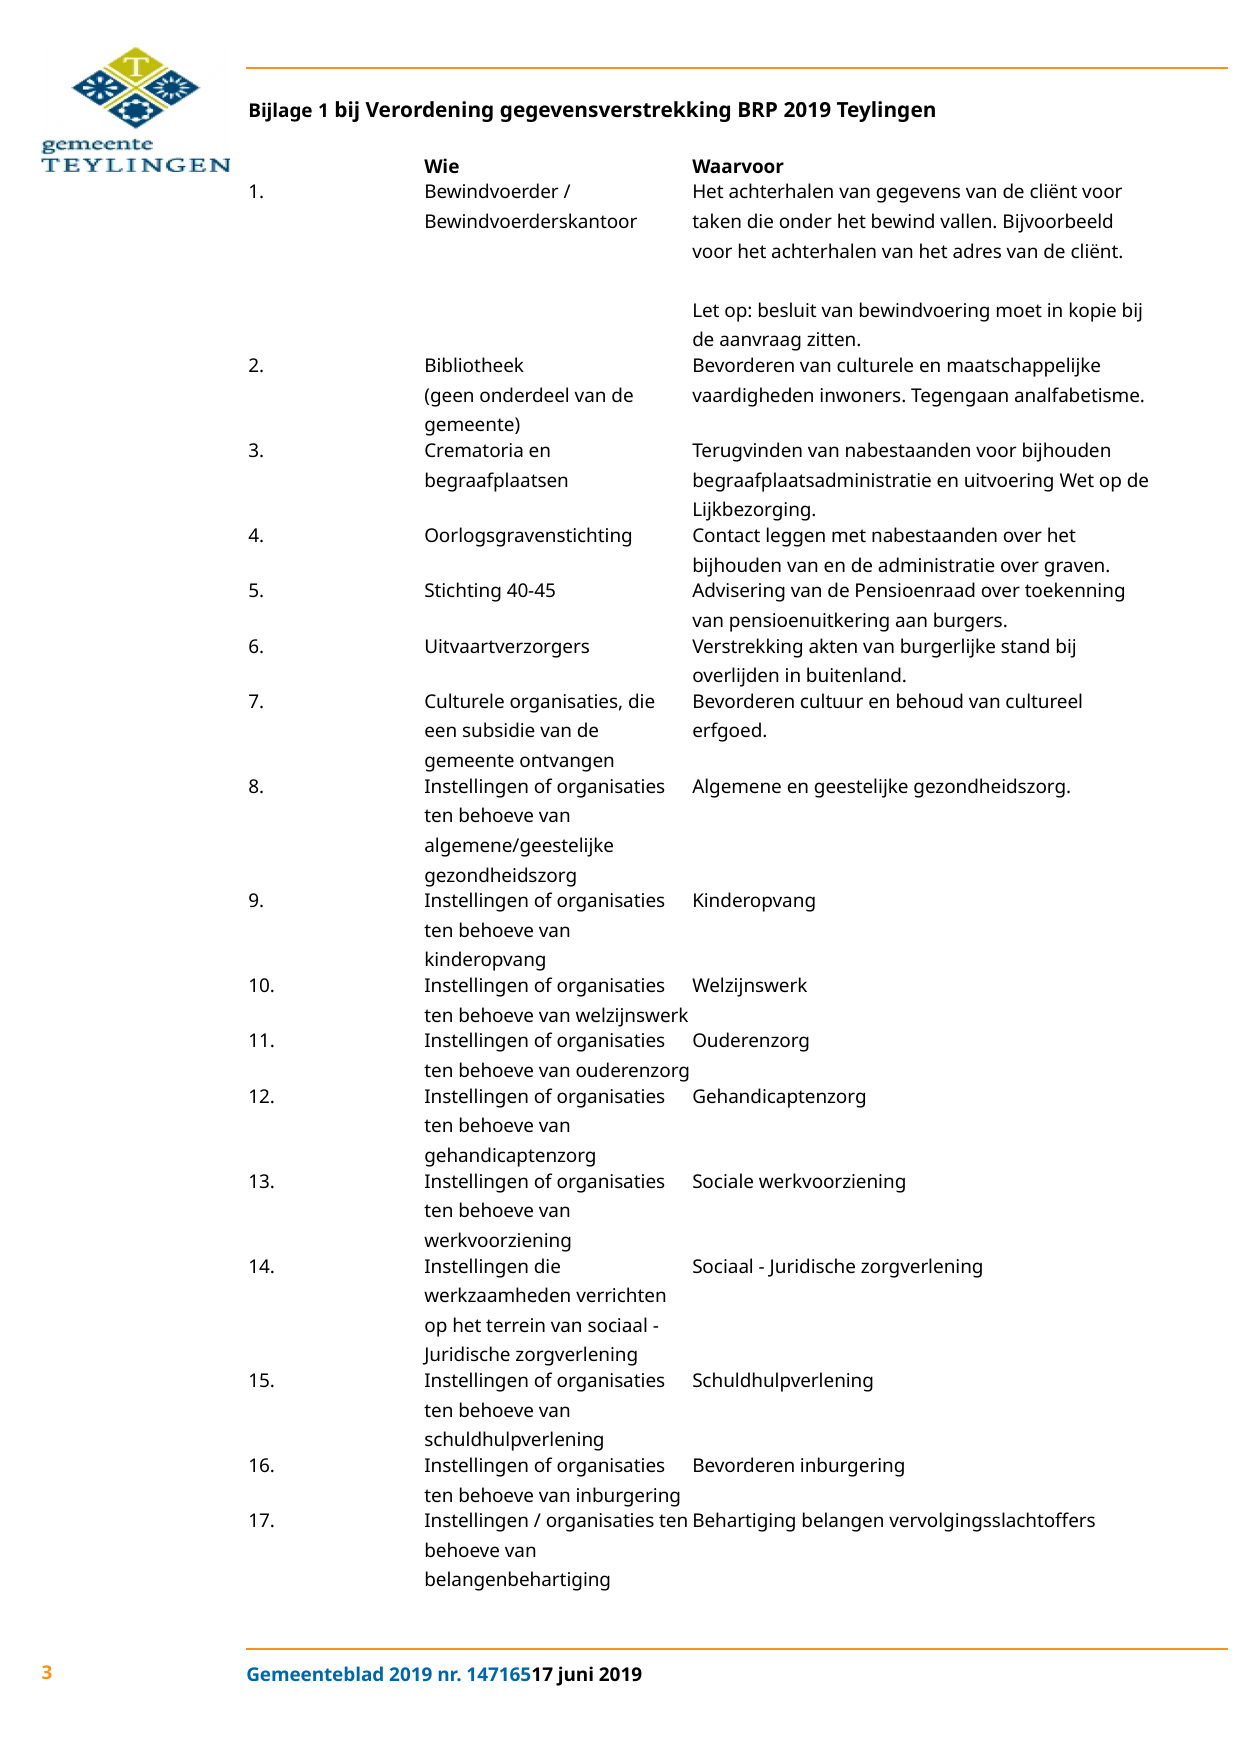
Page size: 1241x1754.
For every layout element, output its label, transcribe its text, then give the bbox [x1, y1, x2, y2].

table_cell Gehandicaptenzorg [692, 1083, 1152, 1168]
table_cell Oorlogsgravenstichting [424, 522, 692, 577]
table_header [248, 153, 424, 179]
table_cell Schuldhulpverlening [692, 1367, 1152, 1452]
table_cell Instellingen of organisaties ten behoeve van gehandicaptenzorg [424, 1083, 692, 1168]
table_cell 14. [248, 1253, 424, 1367]
table_cell Bewindvoerder / Bewindvoerderskantoor [424, 179, 692, 352]
table_cell Instellingen of organisaties ten behoeve van welzijnswerk [424, 973, 692, 1028]
table_cell Crematoria en begraafplaatsen [424, 437, 692, 522]
table_cell 15. [248, 1367, 424, 1452]
table_cell Instellingen die werkzaamheden verrichten op het terrein van sociaal - Juridische zorgverlening [424, 1253, 692, 1367]
table_cell Verstrekking akten van burgerlijke stand bij overlijden in buitenland. [692, 633, 1152, 688]
table_cell Welzijnswerk [692, 973, 1152, 1028]
table_cell Instellingen of organisaties ten behoeve van inburgering [424, 1452, 692, 1507]
table_cell 4. [248, 522, 424, 577]
table_header Waarvoor [692, 153, 1152, 179]
table_cell 2. [248, 353, 424, 437]
table_cell Terugvinden van nabestaanden voor bijhouden begraafplaatsadministratie en uitvoering Wet op de Lijkbezorging. [692, 437, 1152, 522]
table_cell Instellingen of organisaties ten behoeve van schuldhulpverlening [424, 1367, 692, 1452]
table_cell 12. [248, 1083, 424, 1168]
table_cell 8. [248, 773, 424, 887]
table_cell Culturele organisaties, die een subsidie van de gemeente ontvangen [424, 688, 692, 773]
table_cell Instellingen / organisaties ten behoeve van belangenbehartiging [424, 1508, 692, 1592]
table_cell Sociaal - Juridische zorgverlening [692, 1253, 1152, 1367]
table_cell Bibliotheek (geen onderdeel van de gemeente) [424, 353, 692, 437]
table_cell Instellingen of organisaties ten behoeve van algemene/geestelijke gezondheidszorg [424, 773, 692, 887]
table_cell Contact leggen met nabestaanden over het bijhouden van en de administratie over graven. [692, 522, 1152, 577]
table_cell 16. [248, 1452, 424, 1507]
table_cell Uitvaartverzorgers [424, 633, 692, 688]
table_cell 11. [248, 1028, 424, 1083]
table_cell 13. [248, 1168, 424, 1253]
table_cell Bevorderen inburgering [692, 1452, 1152, 1507]
table_cell 1. [248, 179, 424, 352]
table_cell 3. [248, 437, 424, 522]
table_cell Het achterhalen van gegevens van de cliënt voor taken die onder het bewind vallen. Bijvoorbeeld voor het achterhalen van het adres van de cliënt. Let op: besluit van bewindvoering moet in kopie bij de aanvraag zitten. [692, 179, 1152, 352]
table_cell Algemene en geestelijke gezondheidszorg. [692, 773, 1152, 887]
table_cell Sociale werkvoorziening [692, 1168, 1152, 1253]
table_cell Instellingen of organisaties ten behoeve van werkvoorziening [424, 1168, 692, 1253]
table_cell 6. [248, 633, 424, 688]
table_cell Advisering van de Pensioenraad over toekenning van pensioenuitkering aan burgers. [692, 578, 1152, 633]
table_cell 9. [248, 888, 424, 972]
table_cell 5. [248, 578, 424, 633]
table_cell Behartiging belangen vervolgingsslachtoffers [692, 1508, 1152, 1592]
table_cell Instellingen of organisaties ten behoeve van ouderenzorg [424, 1028, 692, 1083]
table_cell 10. [248, 973, 424, 1028]
table_cell Stichting 40-45 [424, 578, 692, 633]
table_cell Bevorderen van culturele en maatschappelijke vaardigheden inwoners. Tegengaan analfabetisme. [692, 353, 1152, 437]
table_cell Kinderopvang [692, 888, 1152, 972]
table_cell Bevorderen cultuur en behoud van cultureel erfgoed. [692, 688, 1152, 773]
table_cell 17. [248, 1508, 424, 1592]
table_cell Ouderenzorg [692, 1028, 1152, 1083]
table_cell 7. [248, 688, 424, 773]
text Bijlage 1 bij Verordening gegevensverstrekking BRP 2019 Teylingen [248, 95, 1152, 123]
table_cell Instellingen of organisaties ten behoeve van kinderopvang [424, 888, 692, 972]
picture [41, 47, 231, 172]
table_header Wie [424, 153, 692, 179]
